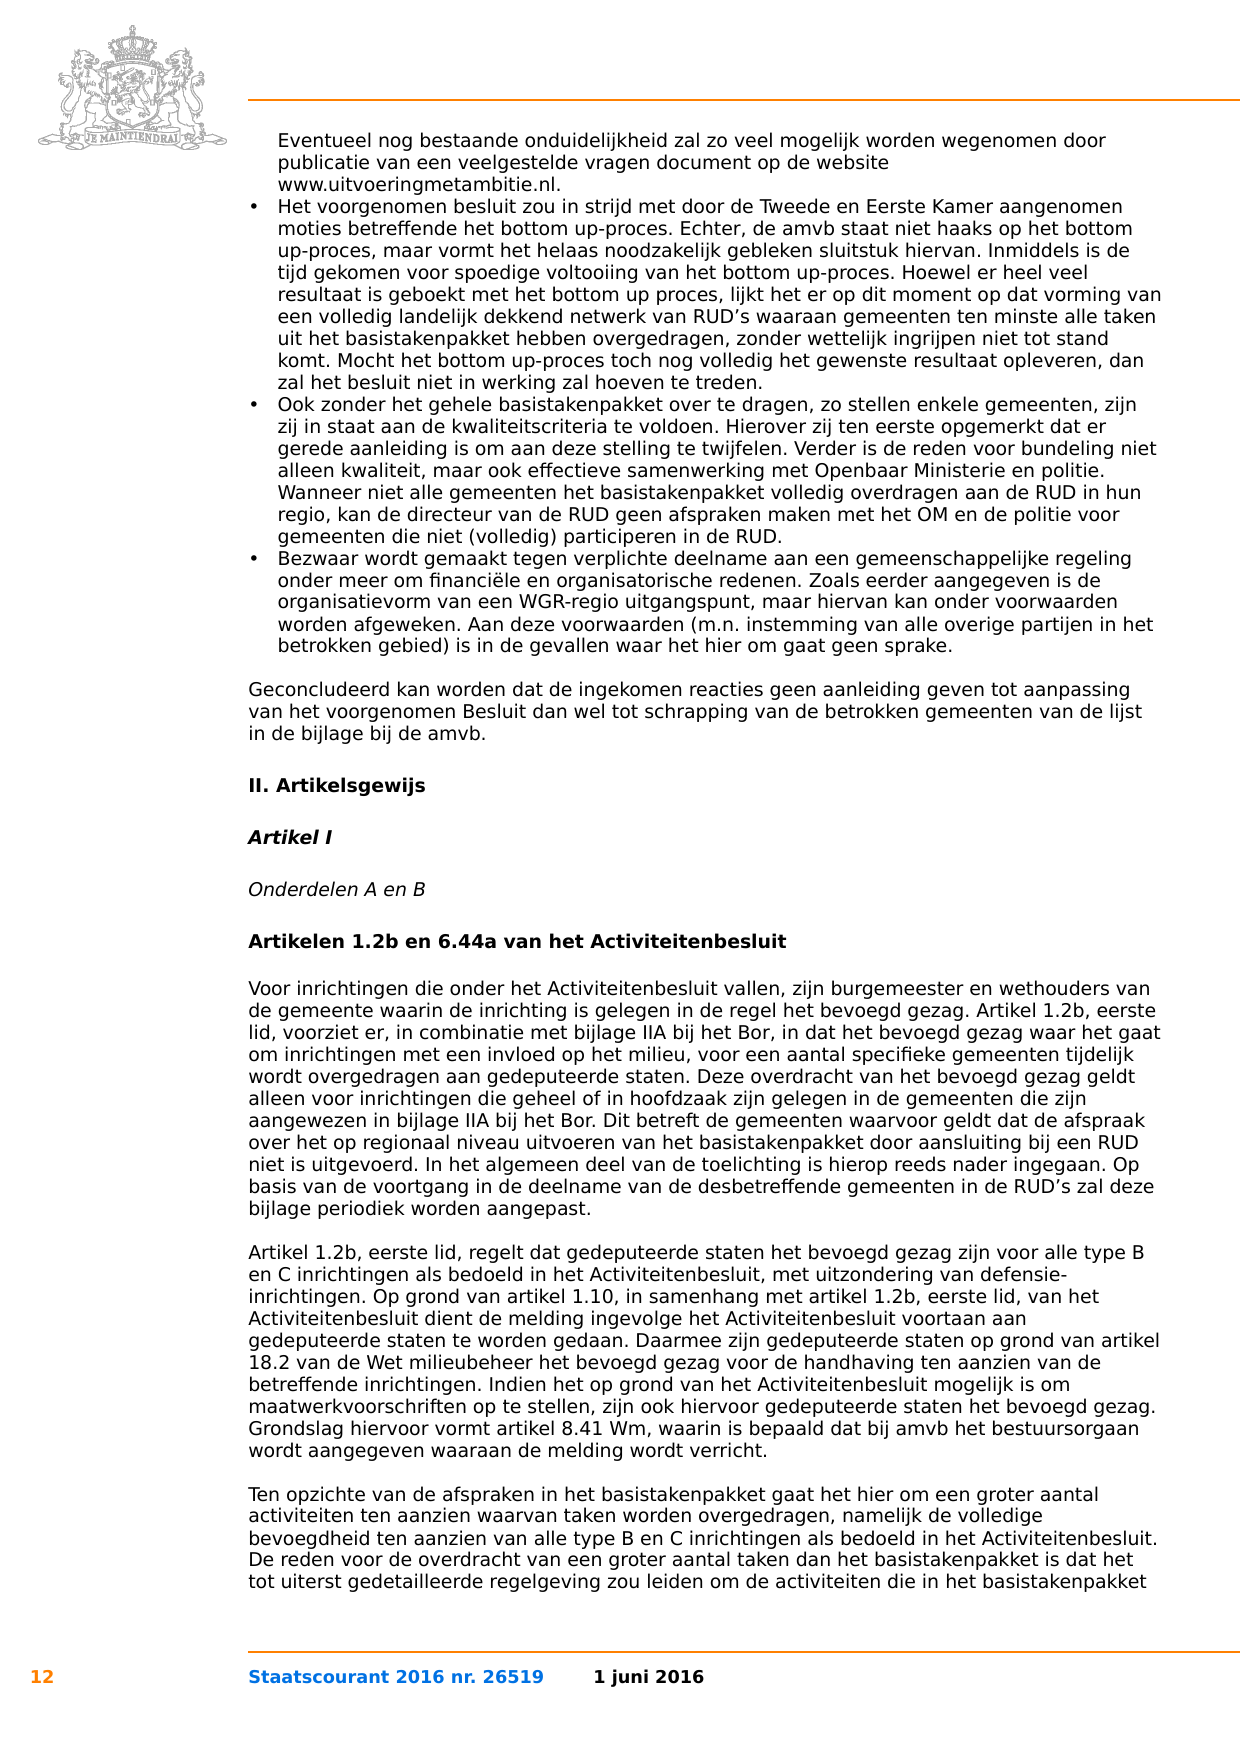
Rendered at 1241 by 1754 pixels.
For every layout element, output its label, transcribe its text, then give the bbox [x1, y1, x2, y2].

subtitle II. Artikelsgewijs [248, 775, 1163, 797]
text Artikel 1.2b, eerste lid, regelt dat gedeputeerde staten het bevoegd gezag zijn voor alle type B en C inrichtingen als bedoeld in het Activiteitenbesluit, met uitzondering van defensie-inrichtingen. Op grond van artikel 1.10, in samenhang met artikel 1.2b, eerste lid, van het Activiteitenbesluit dient de melding ingevolge het Activiteitenbesluit voortaan aan gedeputeerde staten te worden gedaan. Daarmee zijn gedeputeerde staten op grond van artikel 18.2 van de Wet milieubeheer het bevoegd gezag voor de handhaving ten aanzien van de betreffende inrichtingen. Indien het op grond van het Activiteitenbesluit mogelijk is om maatwerkvoorschriften op te stellen, zijn ook hiervoor gedeputeerde staten het bevoegd gezag. Grondslag hiervoor vormt artikel 8.41 Wm, waarin is bepaald dat bij amvb het bestuursorgaan wordt aangegeven waaraan de melding wordt verricht. [248, 1242, 1163, 1462]
text Ten opzichte van de afspraken in het basistakenpakket gaat het hier om een groter aantal activiteiten ten aanzien waarvan taken worden overgedragen, namelijk de volledige bevoegdheid ten aanzien van alle type B en C inrichtingen als bedoeld in het Activiteitenbesluit. De reden voor de overdracht van een groter aantal taken dan het basistakenpakket is dat het tot uiterst gedetailleerde regelgeving zou leiden om de activiteiten die in het basistakenpakket [248, 1483, 1163, 1593]
text Eventueel nog bestaande onduidelijkheid zal zo veel mogelijk worden wegenomen door publicatie van een veelgestelde vragen document op de website www.uitvoeringmetambitie.nl. [248, 130, 1163, 196]
text • Ook zonder het gehele basistakenpakket over te dragen, zo stellen enkele gemeenten, zijn zij in staat aan de kwaliteitscriteria te voldoen. Hierover zij ten eerste opgemerkt dat er gerede aanleiding is om aan deze stelling te twijfelen. Verder is de reden voor bundeling niet alleen kwaliteit, maar ook effectieve samenwerking met Openbaar Ministerie en politie. Wanneer niet alle gemeenten het basistakenpakket volledig overdragen aan de RUD in hun regio, kan de directeur van de RUD geen afspraken maken met het OM en de politie voor gemeenten die niet (volledig) participeren in de RUD. [248, 394, 1163, 547]
text Voor inrichtingen die onder het Activiteitenbesluit vallen, zijn burgemeester en wethouders van de gemeente waarin de inrichting is gelegen in de regel het bevoegd gezag. Artikel 1.2b, eerste lid, voorziet er, in combinatie met bijlage IIA bij het Bor, in dat het bevoegd gezag waar het gaat om inrichtingen met een invloed op het milieu, voor een aantal specifieke gemeenten tijdelijk wordt overgedragen aan gedeputeerde staten. Deze overdracht van het bevoegd gezag geldt alleen voor inrichtingen die geheel of in hoofdzaak zijn gelegen in de gemeenten die zijn aangewezen in bijlage IIA bij het Bor. Dit betreft de gemeenten waarvoor geldt dat de afspraak over het op regionaal niveau uitvoeren van het basistakenpakket door aansluiting bij een RUD niet is uitgevoerd. In het algemeen deel van de toelichting is hierop reeds nader ingegaan. Op basis van de voortgang in de deelname van de desbetreffende gemeenten in de RUD’s zal deze bijlage periodiek worden aangepast. [248, 978, 1163, 1220]
subtitle Artikel I [248, 827, 1163, 849]
subtitle Onderdelen A en B [248, 879, 1163, 901]
text Geconcludeerd kan worden dat de ingekomen reacties geen aanleiding geven tot aanpassing van het voorgenomen Besluit dan wel tot schrapping van de betrokken gemeenten van de lijst in de bijlage bij de amvb. [248, 679, 1163, 745]
subtitle Artikelen 1.2b en 6.44a van het Activiteitenbesluit [248, 931, 1163, 953]
picture [38, 25, 227, 150]
text • Bezwaar wordt gemaakt tegen verplichte deelname aan een gemeenschappelijke regeling onder meer om financiële en organisatorische redenen. Zoals eerder aangegeven is de organisatievorm van een WGR-regio uitgangspunt, maar hiervan kan onder voorwaarden worden afgeweken. Aan deze voorwaarden (m.n. instemming van alle overige partijen in het betrokken gebied) is in de gevallen waar het hier om gaat geen sprake. [248, 547, 1163, 657]
text • Het voorgenomen besluit zou in strijd met door de Tweede en Eerste Kamer aangenomen moties betreffende het bottom up-proces. Echter, de amvb staat niet haaks op het bottom up-proces, maar vormt het helaas noodzakelijk gebleken sluitstuk hiervan. Inmiddels is de tijd gekomen voor spoedige voltooiing van het bottom up-proces. Hoewel er heel veel resultaat is geboekt met het bottom up proces, lijkt het er op dit moment op dat vorming van een volledig landelijk dekkend netwerk van RUD’s waaraan gemeenten ten minste alle taken uit het basistakenpakket hebben overgedragen, zonder wettelijk ingrijpen niet tot stand komt. Mocht het bottom up-proces toch nog volledig het gewenste resultaat opleveren, dan zal het besluit niet in werking zal hoeven te treden. [248, 196, 1163, 394]
